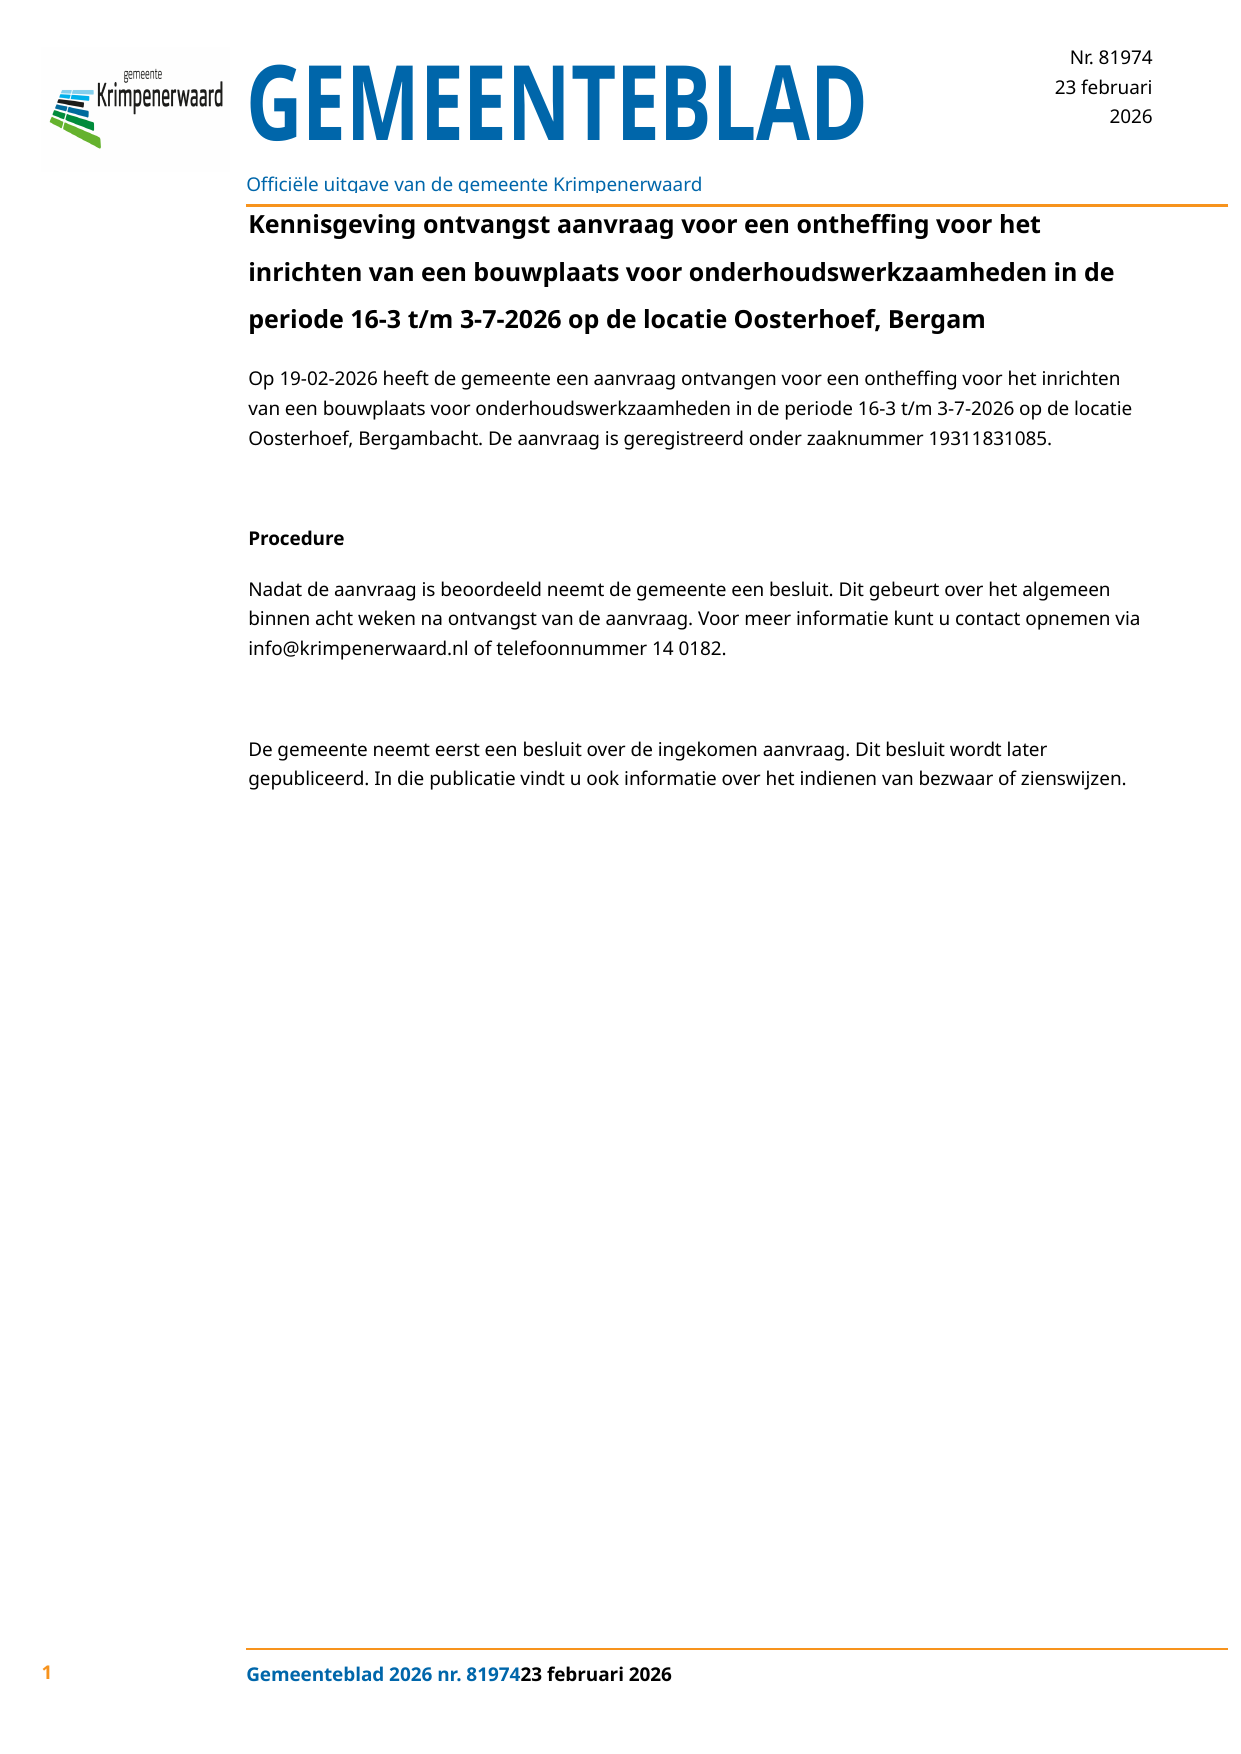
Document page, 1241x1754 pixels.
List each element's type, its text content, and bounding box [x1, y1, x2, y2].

text Op 19-02-2026 heeft de gemeente een aanvraag ontvangen voor een ontheffing voor het inrichten van een bouwplaats voor onderhoudswerkzaamheden in de periode 16-3 t/m 3-7-2026 op de locatie Oosterhoef, Bergambacht. De aanvraag is geregistreerd onder zaaknummer 19311831085. [248, 366, 1152, 450]
picture [41, 47, 231, 172]
text Procedure [248, 526, 1152, 551]
text Kennisgeving ontvangst aanvraag voor een ontheffing voor het inrichten van een bouwplaats voor onderhoudswerkzaamheden in de periode 16-3 t/m 3-7-2026 op de locatie Oosterhoef, Bergam [248, 207, 1152, 336]
text De gemeente neemt eerst een besluit over de ingekomen aanvraag. Dit besluit wordt later gepubliceerd. In die publicatie vindt u ook informatie over het indienen van bezwaar of zienswijzen. [248, 736, 1152, 791]
text Nadat de aanvraag is beoordeeld neemt de gemeente een besluit. Dit gebeurt over het algemeen binnen acht weken na ontvangst van de aanvraag. Voor meer informatie kunt u contact opnemen via info@krimpenerwaard.nl of telefoonnummer 14 0182. [248, 576, 1152, 661]
